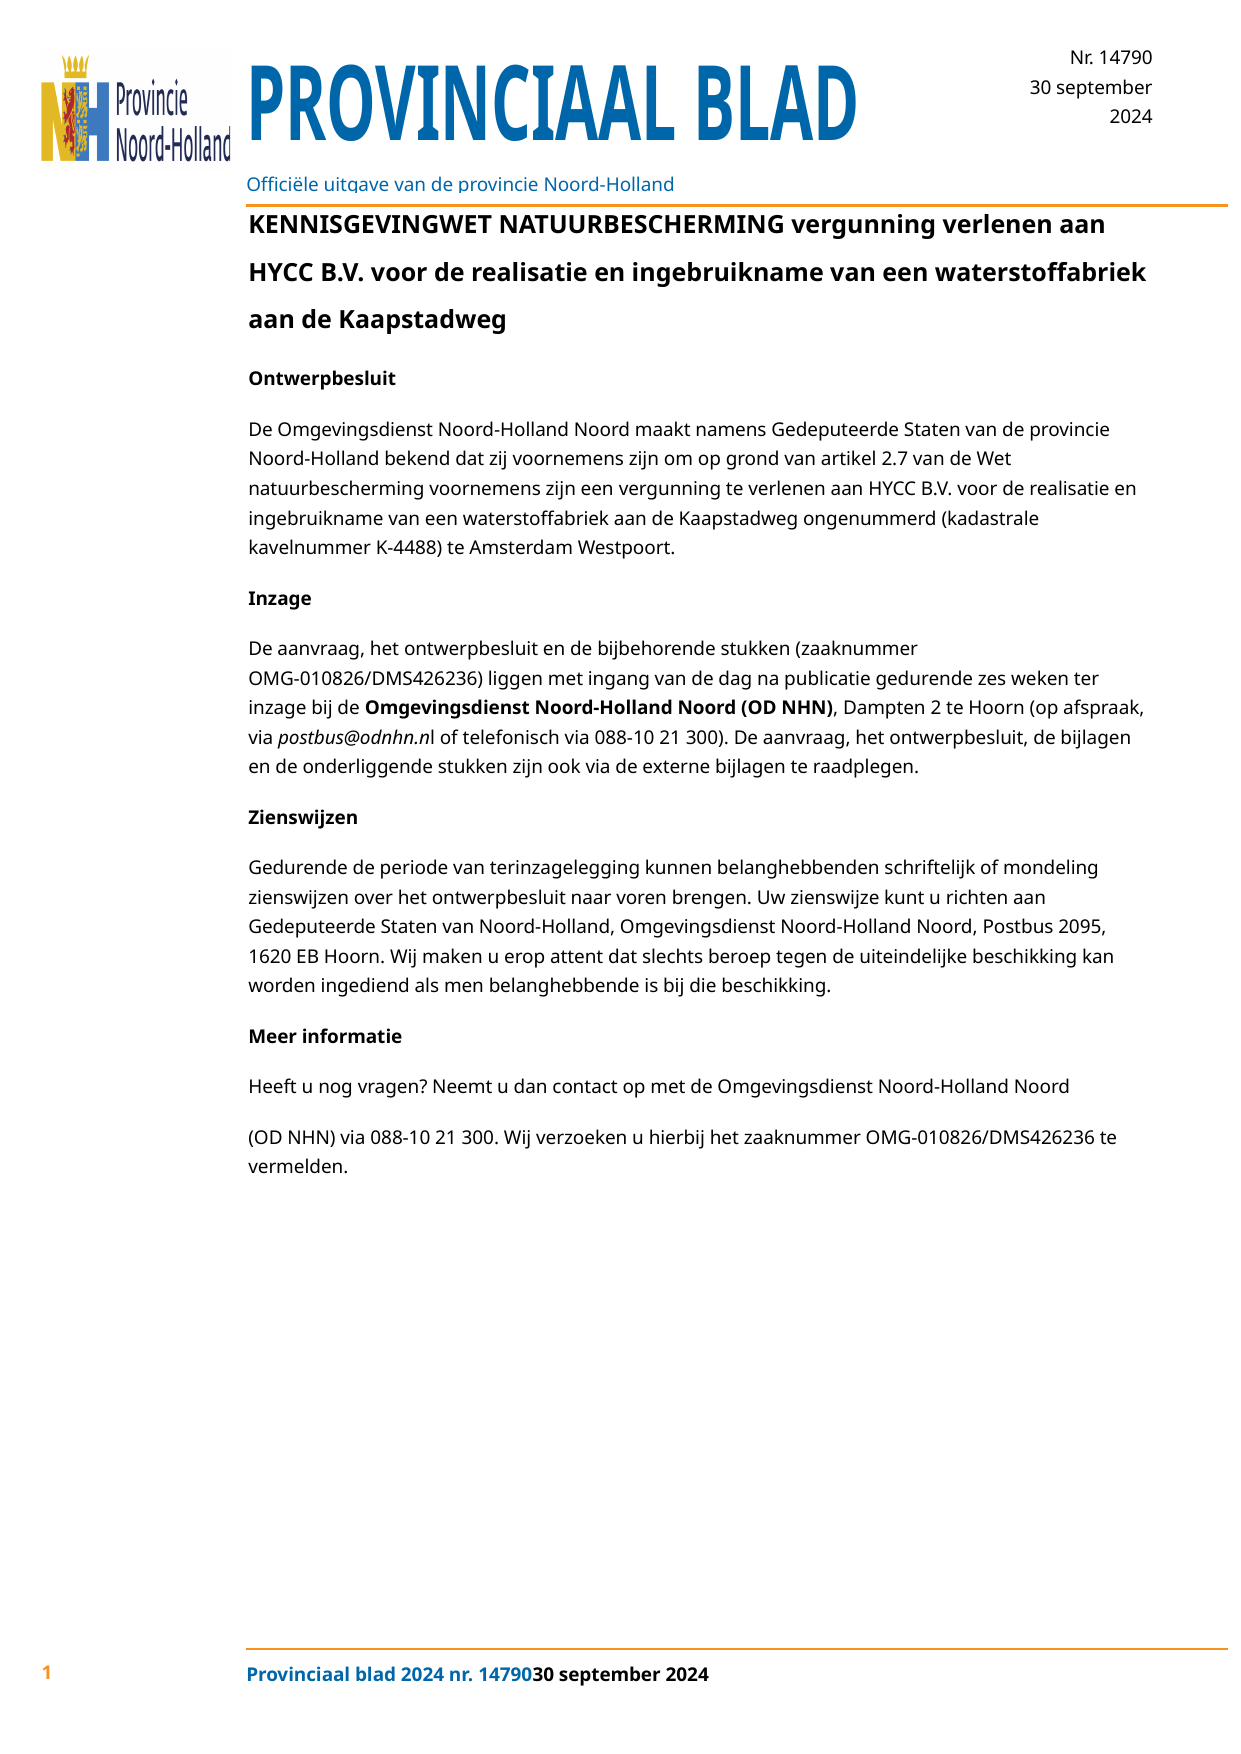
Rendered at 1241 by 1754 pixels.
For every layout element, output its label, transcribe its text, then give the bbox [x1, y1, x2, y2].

text Heeft u nog vragen? Neemt u dan contact op met de Omgevingsdienst Noord-Holland Noord [248, 1073, 1152, 1099]
text Gedurende de periode van terinzagelegging kunnen belanghebbenden schriftelijk of mondeling zienswijzen over het ontwerpbesluit naar voren brengen. Uw zienswijze kunt u richten aan Gedeputeerde Staten van Noord-Holland, Omgevingsdienst Noord-Holland Noord, Postbus 2095, 1620 EB Hoorn. Wij maken u erop attent dat slechts beroep tegen de uiteindelijke beschikking kan worden ingediend als men belanghebbende is bij die beschikking. [248, 854, 1152, 998]
text KENNISGEVINGWET NATUURBESCHERMING vergunning verlenen aan HYCC B.V. voor de realisatie en ingebruikname van een waterstoffabriek aan de Kaapstadweg [248, 207, 1152, 336]
text Zienswijzen [248, 804, 1152, 829]
text De aanvraag, het ontwerpbesluit en de bijbehorende stukken (zaaknummer OMG-010826/DMS426236) liggen met ingang van de dag na publicatie gedurende zes weken ter inzage bij de Omgevingsdienst Noord-Holland Noord (OD NHN), Dampten 2 te Hoorn (op afspraak, via postbus@odnhn.nl of telefonisch via 088-10 21 300). De aanvraag, het ontwerpbesluit, de bijlagen en de onderliggende stukken zijn ook via de externe bijlagen te raadplegen. [248, 635, 1152, 779]
text (OD NHN) via 088-10 21 300. Wij verzoeken u hierbij het zaaknummer OMG-010826/DMS426236 te vermelden. [248, 1124, 1152, 1179]
text Meer informatie [248, 1023, 1152, 1049]
picture [41, 47, 231, 172]
text Inzage [248, 585, 1152, 610]
text De Omgevingsdienst Noord-Holland Noord maakt namens Gedeputeerde Staten van de provincie Noord-Holland bekend dat zij voornemens zijn om op grond van artikel 2.7 van de Wet natuurbescherming voornemens zijn een vergunning te verlenen aan HYCC B.V. voor de realisatie en ingebruikname van een waterstoffabriek aan de Kaapstadweg ongenummerd (kadastrale kavelnummer K-4488) te Amsterdam Westpoort. [248, 416, 1152, 560]
text Ontwerpbesluit [248, 366, 1152, 391]
